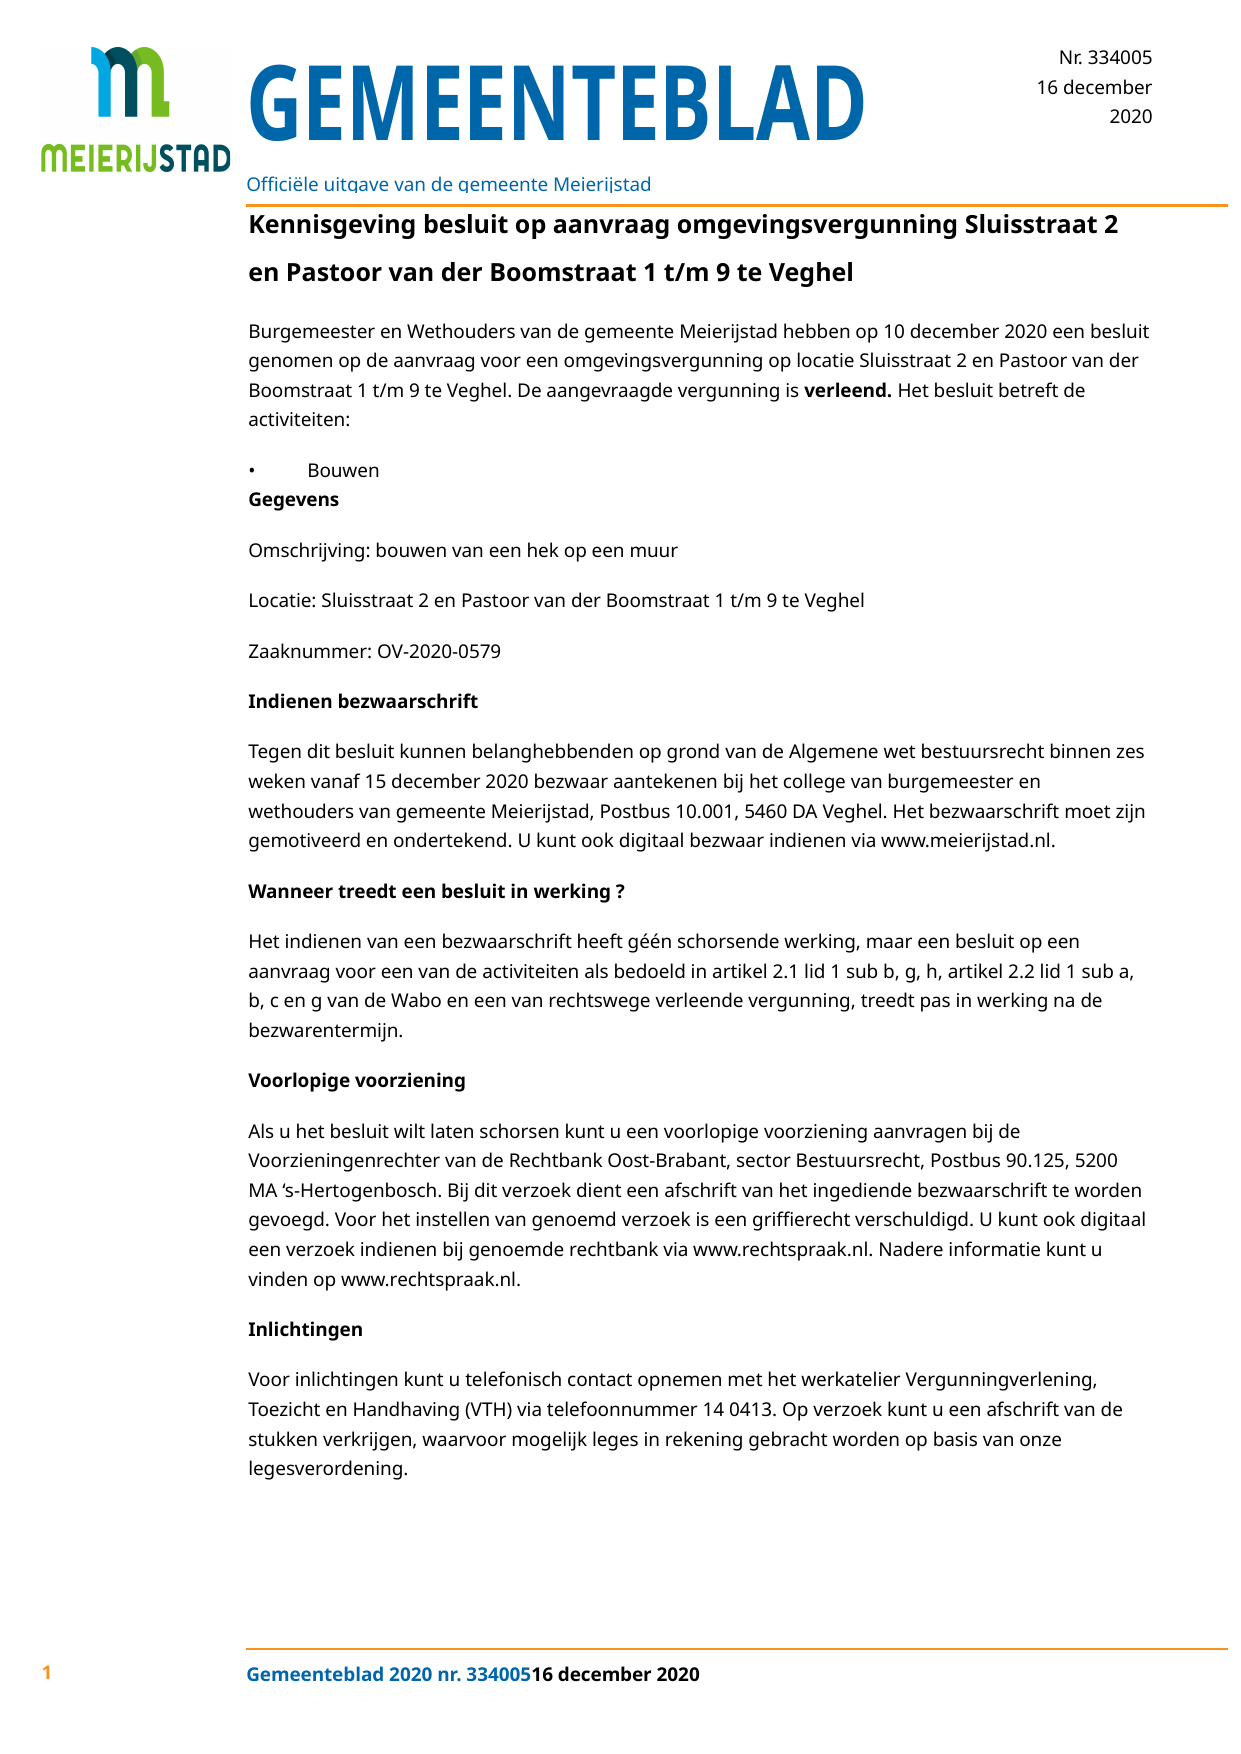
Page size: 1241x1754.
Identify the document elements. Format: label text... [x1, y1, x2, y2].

text Kennisgeving besluit op aanvraag omgevingsvergunning Sluisstraat 2 en Pastoor van der Boomstraat 1 t/m 9 te Veghel [248, 207, 1152, 288]
picture [41, 47, 231, 172]
list Bouwen [248, 457, 1152, 483]
text Voor inlichtingen kunt u telefonisch contact opnemen met het werkatelier Vergunningverlening, Toezicht en Handhaving (VTH) via telefoonnummer 14 0413. Op verzoek kunt u een afschrift van de stukken verkrijgen, waarvoor mogelijk leges in rekening gebracht worden op basis van onze legesverordening. [248, 1367, 1152, 1481]
text Burgemeester en Wethouders van de gemeente Meierijstad hebben op 10 december 2020 een besluit genomen op de aanvraag voor een omgevingsvergunning op locatie Sluisstraat 2 en Pastoor van der Boomstraat 1 t/m 9 te Veghel. De aangevraagde vergunning is verleend. Het besluit betreft de activiteiten: [248, 318, 1152, 432]
text Als u het besluit wilt laten schorsen kunt u een voorlopige voorziening aanvragen bij de Voorzieningenrechter van de Rechtbank Oost-Brabant, sector Bestuursrecht, Postbus 90.125, 5200 MA ‘s-Hertogenbosch. Bij dit verzoek dient een afschrift van het ingediende bezwaarschrift te worden gevoegd. Voor het instellen van genoemd verzoek is een griffierecht verschuldigd. U kunt ook digitaal een verzoek indienen bij genoemde rechtbank via www.rechtspraak.nl. Nadere informatie kunt u vinden op www.rechtspraak.nl. [248, 1118, 1152, 1292]
text Indienen bezwaarschrift [248, 688, 1152, 714]
text Voorlopige voorziening [248, 1067, 1152, 1093]
text Wanneer treedt een besluit in werking ? [248, 878, 1152, 904]
text Het indienen van een bezwaarschrift heeft géén schorsende werking, maar een besluit op een aanvraag voor een van de activiteiten als bedoeld in artikel 2.1 lid 1 sub b, g, h, artikel 2.2 lid 1 sub a, b, c en g van de Wabo en een van rechtswege verleende vergunning, treedt pas in werking na de bezwarentermijn. [248, 928, 1152, 1043]
text Inlichtingen [248, 1316, 1152, 1342]
text Gegevens [248, 487, 1152, 512]
text Tegen dit besluit kunnen belanghebbenden op grond van de Algemene wet bestuursrecht binnen zes weken vanaf 15 december 2020 bezwaar aantekenen bij het college van burgemeester en wethouders van gemeente Meierijstad, Postbus 10.001, 5460 DA Veghel. Het bezwaarschrift moet zijn gemotiveerd en ondertekend. U kunt ook digitaal bezwaar indienen via www.meierijstad.nl. [248, 739, 1152, 853]
text Zaaknummer: OV-2020-0579 [248, 638, 1152, 664]
text Omschrijving: bouwen van een hek op een muur [248, 537, 1152, 563]
text Locatie: Sluisstraat 2 en Pastoor van der Boomstraat 1 t/m 9 te Veghel [248, 587, 1152, 613]
